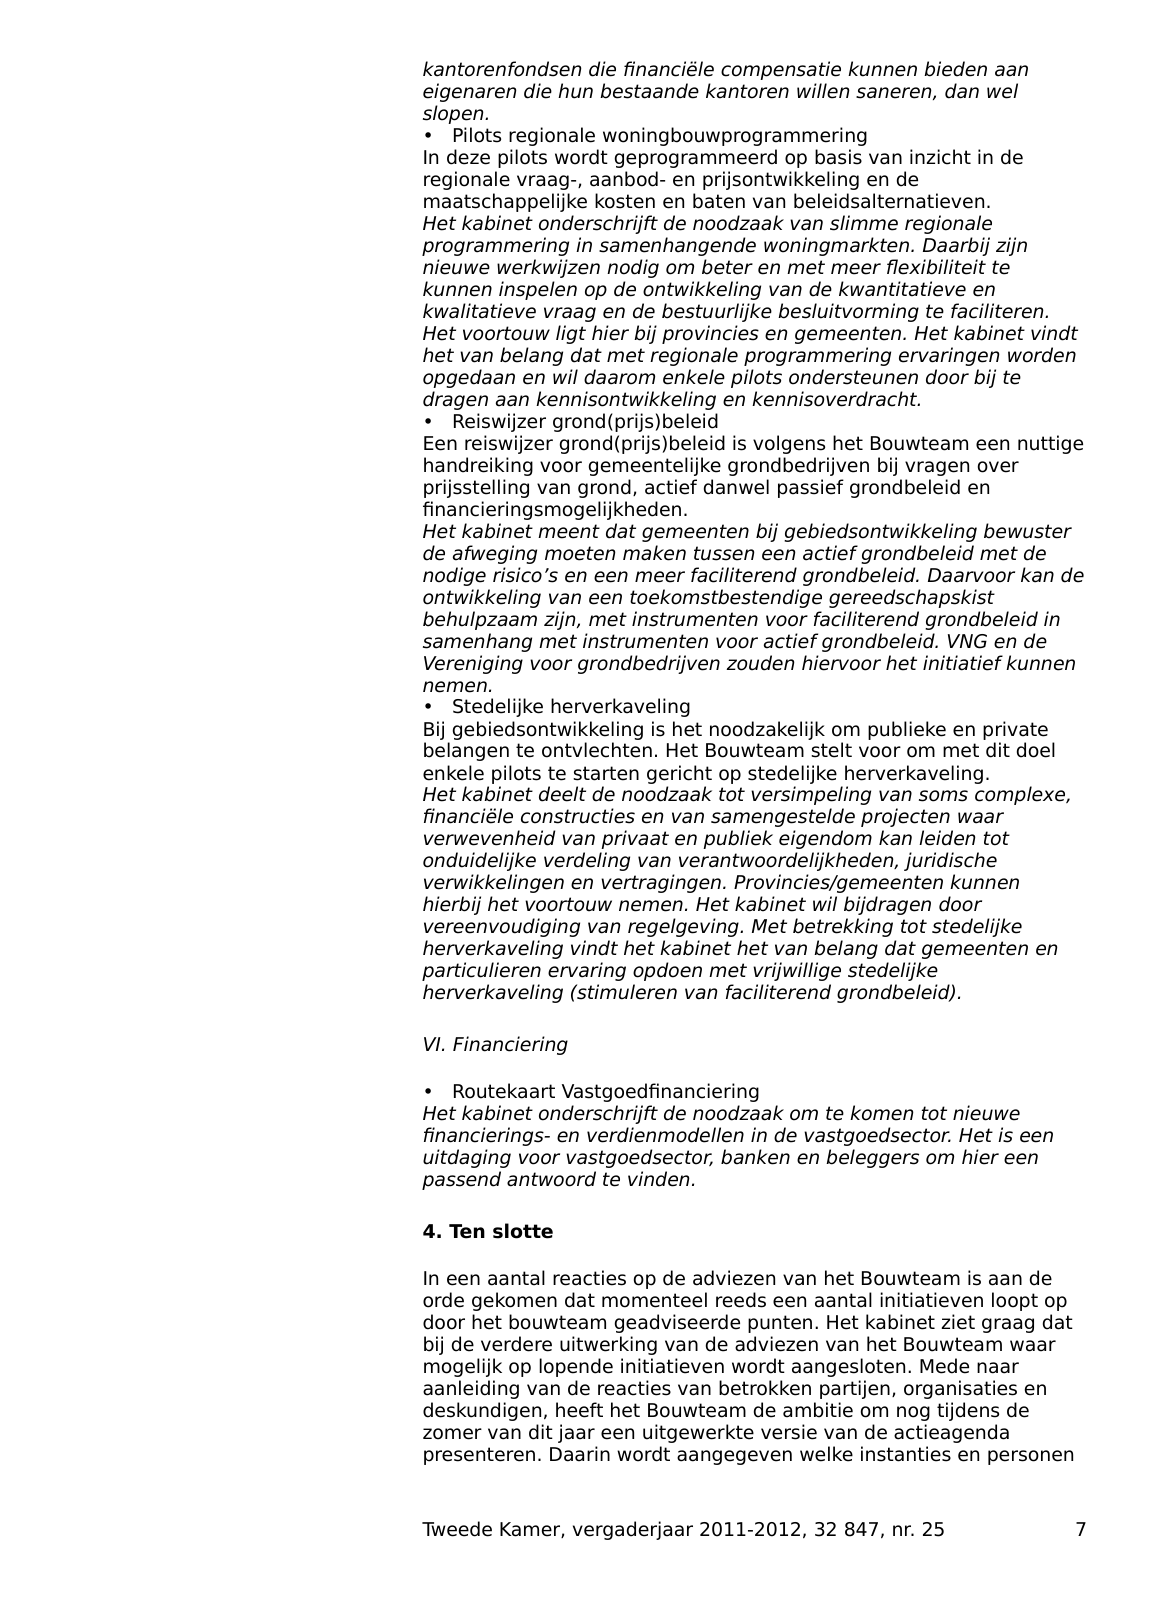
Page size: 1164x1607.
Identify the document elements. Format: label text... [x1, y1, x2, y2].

text kantorenfondsen die financiële compensatie kunnen bieden aan eigenaren die hun bestaande kantoren willen saneren, dan wel slopen. [422, 59, 1087, 125]
text In deze pilots wordt geprogrammeerd op basis van inzicht in de regionale vraag-, aanbod- en prijsontwikkeling en de maatschappelijke kosten en baten van beleidsalternatieven. [422, 147, 1087, 213]
subtitle 4. Ten slotte [422, 1221, 1087, 1243]
text • Routekaart Vastgoedfinanciering [422, 1081, 1087, 1103]
text • Reiswijzer grond(prijs)beleid [422, 411, 1087, 433]
text Een reiswijzer grond(prijs)beleid is volgens het Bouwteam een nuttige handreiking voor gemeentelijke grondbedrijven bij vragen over prijsstelling van grond, actief danwel passief grondbeleid en financieringsmogelijkheden. [422, 433, 1087, 521]
text • Pilots regionale woningbouwprogrammering [422, 125, 1087, 147]
text Het kabinet deelt de noodzaak tot versimpeling van soms complexe, financiële constructies en van samengestelde projecten waar verwevenheid van privaat en publiek eigendom kan leiden tot onduidelijke verdeling van verantwoordelijkheden, juridische verwikkelingen en vertragingen. Provincies/gemeenten kunnen hierbij het voortouw nemen. Het kabinet wil bijdragen door vereenvoudiging van regelgeving. Met betrekking tot stedelijke herverkaveling vindt het kabinet het van belang dat gemeenten en particulieren ervaring opdoen met vrijwillige stedelijke herverkaveling (stimuleren van faciliterend grondbeleid). [422, 784, 1087, 1004]
text Het kabinet meent dat gemeenten bij gebiedsontwikkeling bewuster de afweging moeten maken tussen een actief grondbeleid met de nodige risico’s en een meer faciliterend grondbeleid. Daarvoor kan de ontwikkeling van een toekomstbestendige gereedschapskist behulpzaam zijn, met instrumenten voor faciliterend grondbeleid in samenhang met instrumenten voor actief grondbeleid. VNG en de Vereniging voor grondbedrijven zouden hiervoor het initiatief kunnen nemen. [422, 521, 1087, 696]
text Het kabinet onderschrijft de noodzaak om te komen tot nieuwe financierings- en verdienmodellen in de vastgoedsector. Het is een uitdaging voor vastgoedsector, banken en beleggers om hier een passend antwoord te vinden. [422, 1103, 1087, 1191]
text In een aantal reacties op de adviezen van het Bouwteam is aan de orde gekomen dat momenteel reeds een aantal initiatieven loopt op door het bouwteam geadviseerde punten. Het kabinet ziet graag dat bij de verdere uitwerking van de adviezen van het Bouwteam waar mogelijk op lopende initiatieven wordt aangesloten. Mede naar aanleiding van de reacties van betrokken partijen, organisaties en deskundigen, heeft het Bouwteam de ambitie om nog tijdens de zomer van dit jaar een uitgewerkte versie van de actieagenda presenteren. Daarin wordt aangegeven welke instanties en personen [422, 1268, 1087, 1466]
text Bij gebiedsontwikkeling is het noodzakelijk om publieke en private belangen te ontvlechten. Het Bouwteam stelt voor om met dit doel enkele pilots te starten gericht op stedelijke herverkaveling. [422, 718, 1087, 784]
text • Stedelijke herverkaveling [422, 696, 1087, 718]
text Het kabinet onderschrijft de noodzaak van slimme regionale programmering in samenhangende woningmarkten. Daarbij zijn nieuwe werkwijzen nodig om beter en met meer flexibiliteit te kunnen inspelen op de ontwikkeling van de kwantitatieve en kwalitatieve vraag en de bestuurlijke besluitvorming te faciliteren. Het voortouw ligt hier bij provincies en gemeenten. Het kabinet vindt het van belang dat met regionale programmering ervaringen worden opgedaan en wil daarom enkele pilots ondersteunen door bij te dragen aan kennisontwikkeling en kennisoverdracht. [422, 213, 1087, 411]
subtitle VI. Financiering [422, 1034, 1087, 1056]
